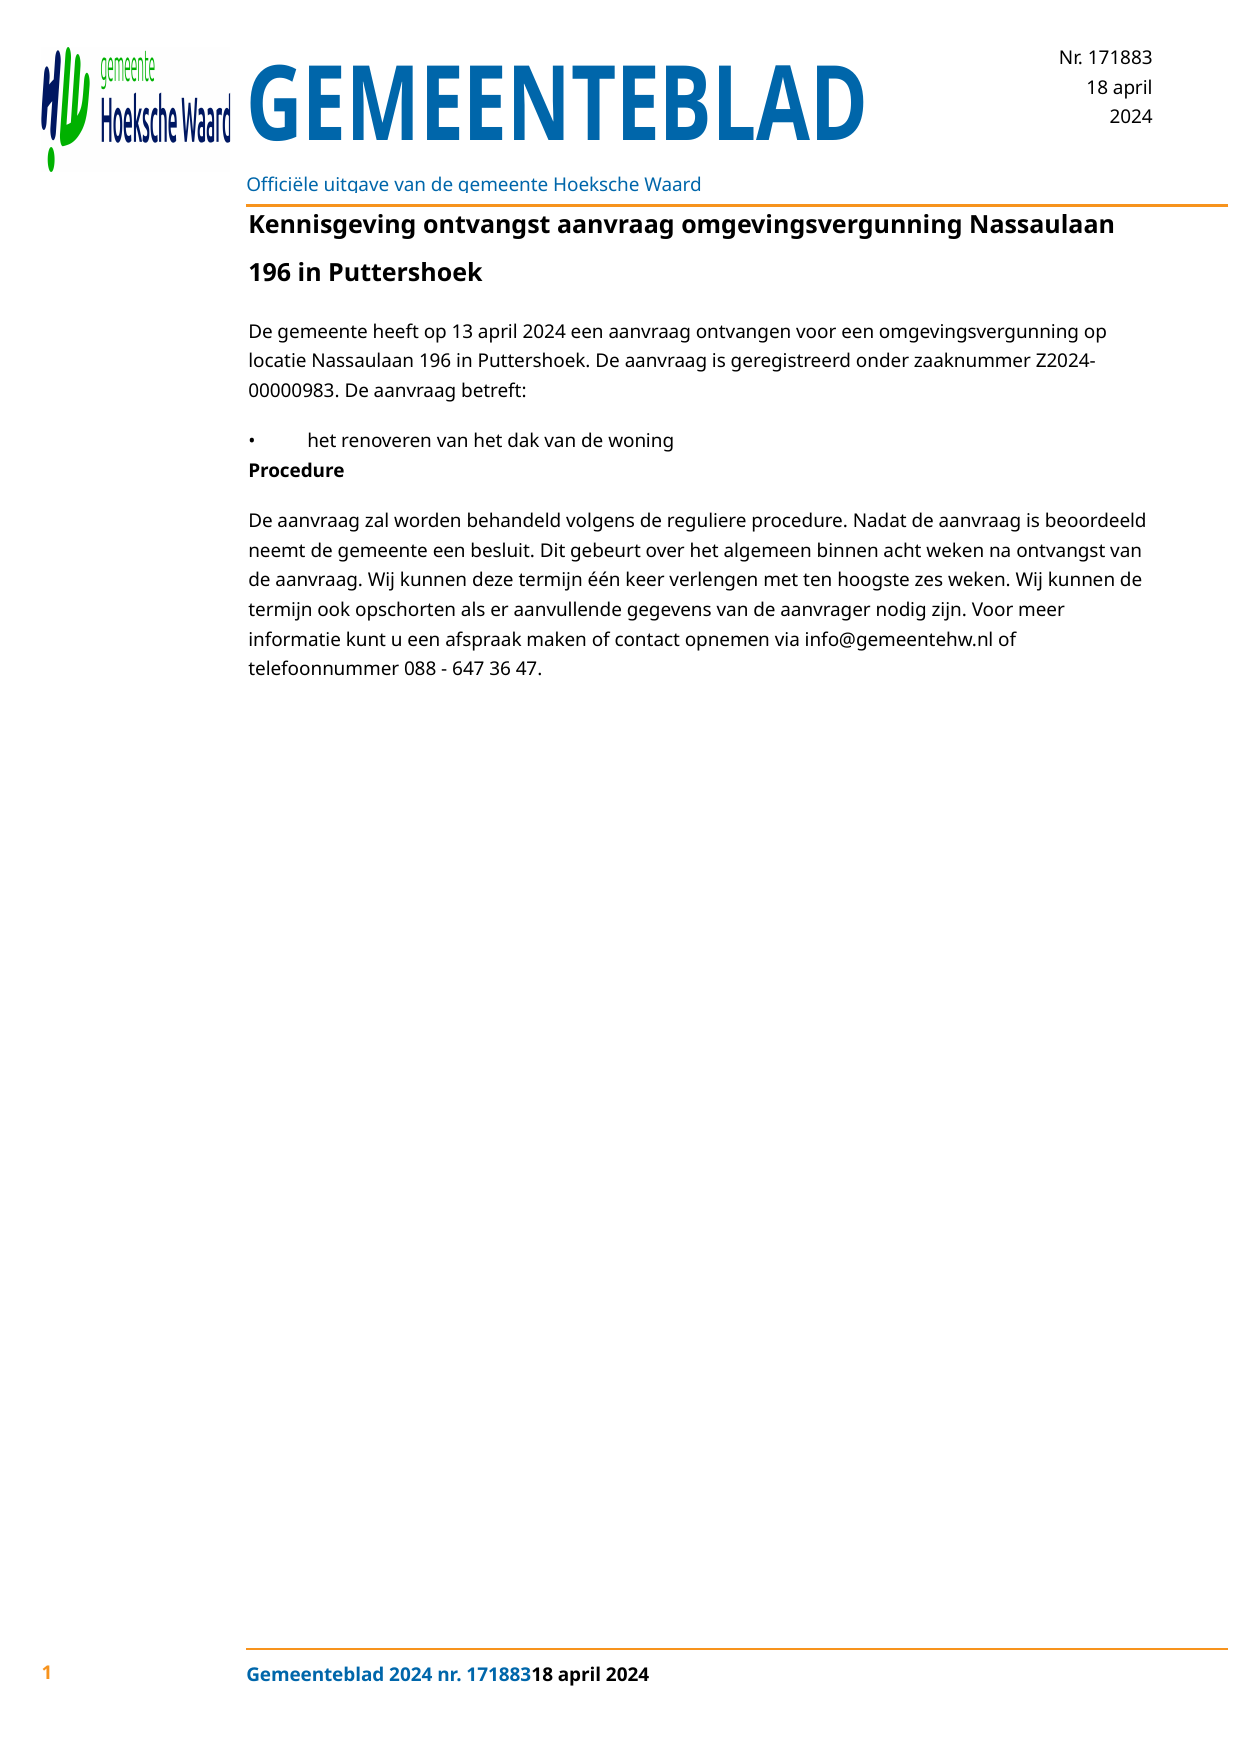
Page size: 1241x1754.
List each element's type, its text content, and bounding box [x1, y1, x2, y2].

text De gemeente heeft op 13 april 2024 een aanvraag ontvangen voor een omgevingsvergunning op locatie Nassaulaan 196 in Puttershoek. De aanvraag is geregistreerd onder zaaknummer Z2024-00000983. De aanvraag betreft: [248, 318, 1152, 403]
text Procedure [248, 457, 1152, 483]
list het renoveren van het dak van de woning [248, 427, 1152, 453]
text De aanvraag zal worden behandeld volgens de reguliere procedure. Nadat de aanvraag is beoordeeld neemt de gemeente een besluit. Dit gebeurt over het algemeen binnen acht weken na ontvangst van de aanvraag. Wij kunnen deze termijn één keer verlengen met ten hoogste zes weken. Wij kunnen de termijn ook opschorten als er aanvullende gegevens van de aanvrager nodig zijn. Voor meer informatie kunt u een afspraak maken of contact opnemen via info@gemeentehw.nl of telefoonnummer 088 - 647 36 47. [248, 507, 1152, 681]
picture [41, 47, 231, 172]
text Kennisgeving ontvangst aanvraag omgevingsvergunning Nassaulaan 196 in Puttershoek [248, 207, 1152, 288]
